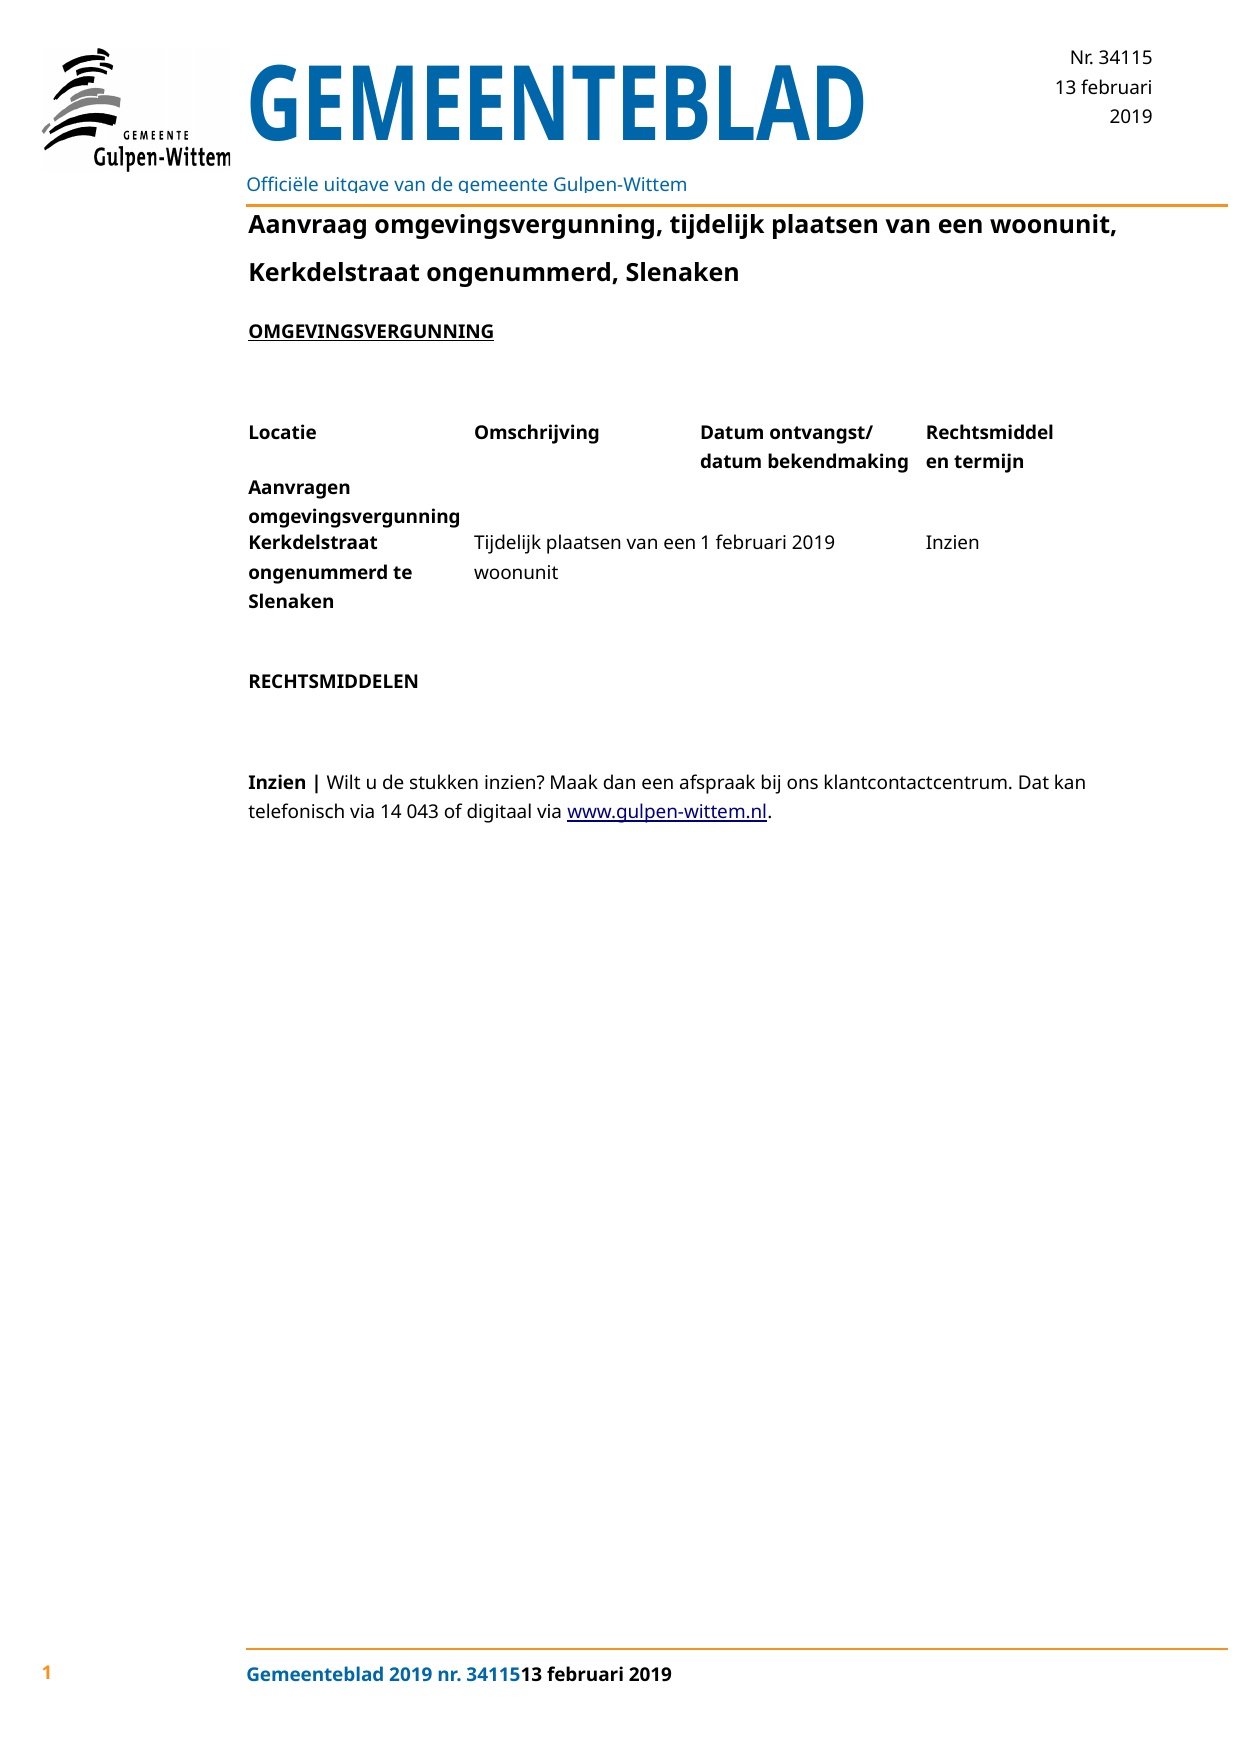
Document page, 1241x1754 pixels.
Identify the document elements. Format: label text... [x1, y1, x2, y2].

table_cell Kerkdelstraat ongenummerd te Slenaken [248, 530, 474, 614]
table_header Rechtsmiddel en termijn [926, 419, 1152, 474]
text Aanvraag omgevingsvergunning, tijdelijk plaatsen van een woonunit, Kerkdelstraat ongenummerd, Slenaken [248, 207, 1152, 288]
table_cell [926, 474, 1152, 529]
table_cell Aanvragen omgevingsvergunning [248, 474, 474, 529]
table_cell [474, 474, 700, 529]
table_cell Tijdelijk plaatsen van een woonunit [474, 530, 700, 614]
picture [41, 47, 231, 172]
text Inzien | Wilt u de stukken inzien? Maak dan een afspraak bij ons klantcontactcentrum. Dat kan telefonisch via 14 043 of digitaal via www.gulpen-wittem.nl. [248, 769, 1152, 824]
table_cell [700, 474, 926, 529]
table_cell Inzien [926, 530, 1152, 614]
table_header Datum ontvangst/ datum bekendmaking [700, 419, 926, 474]
text OMGEVINGSVERGUNNING [248, 318, 1152, 344]
table_header Omschrijving [474, 419, 700, 474]
table_header Locatie [248, 419, 474, 474]
table_cell 1 februari 2019 [700, 530, 926, 614]
text RECHTSMIDDELEN [248, 668, 1152, 694]
